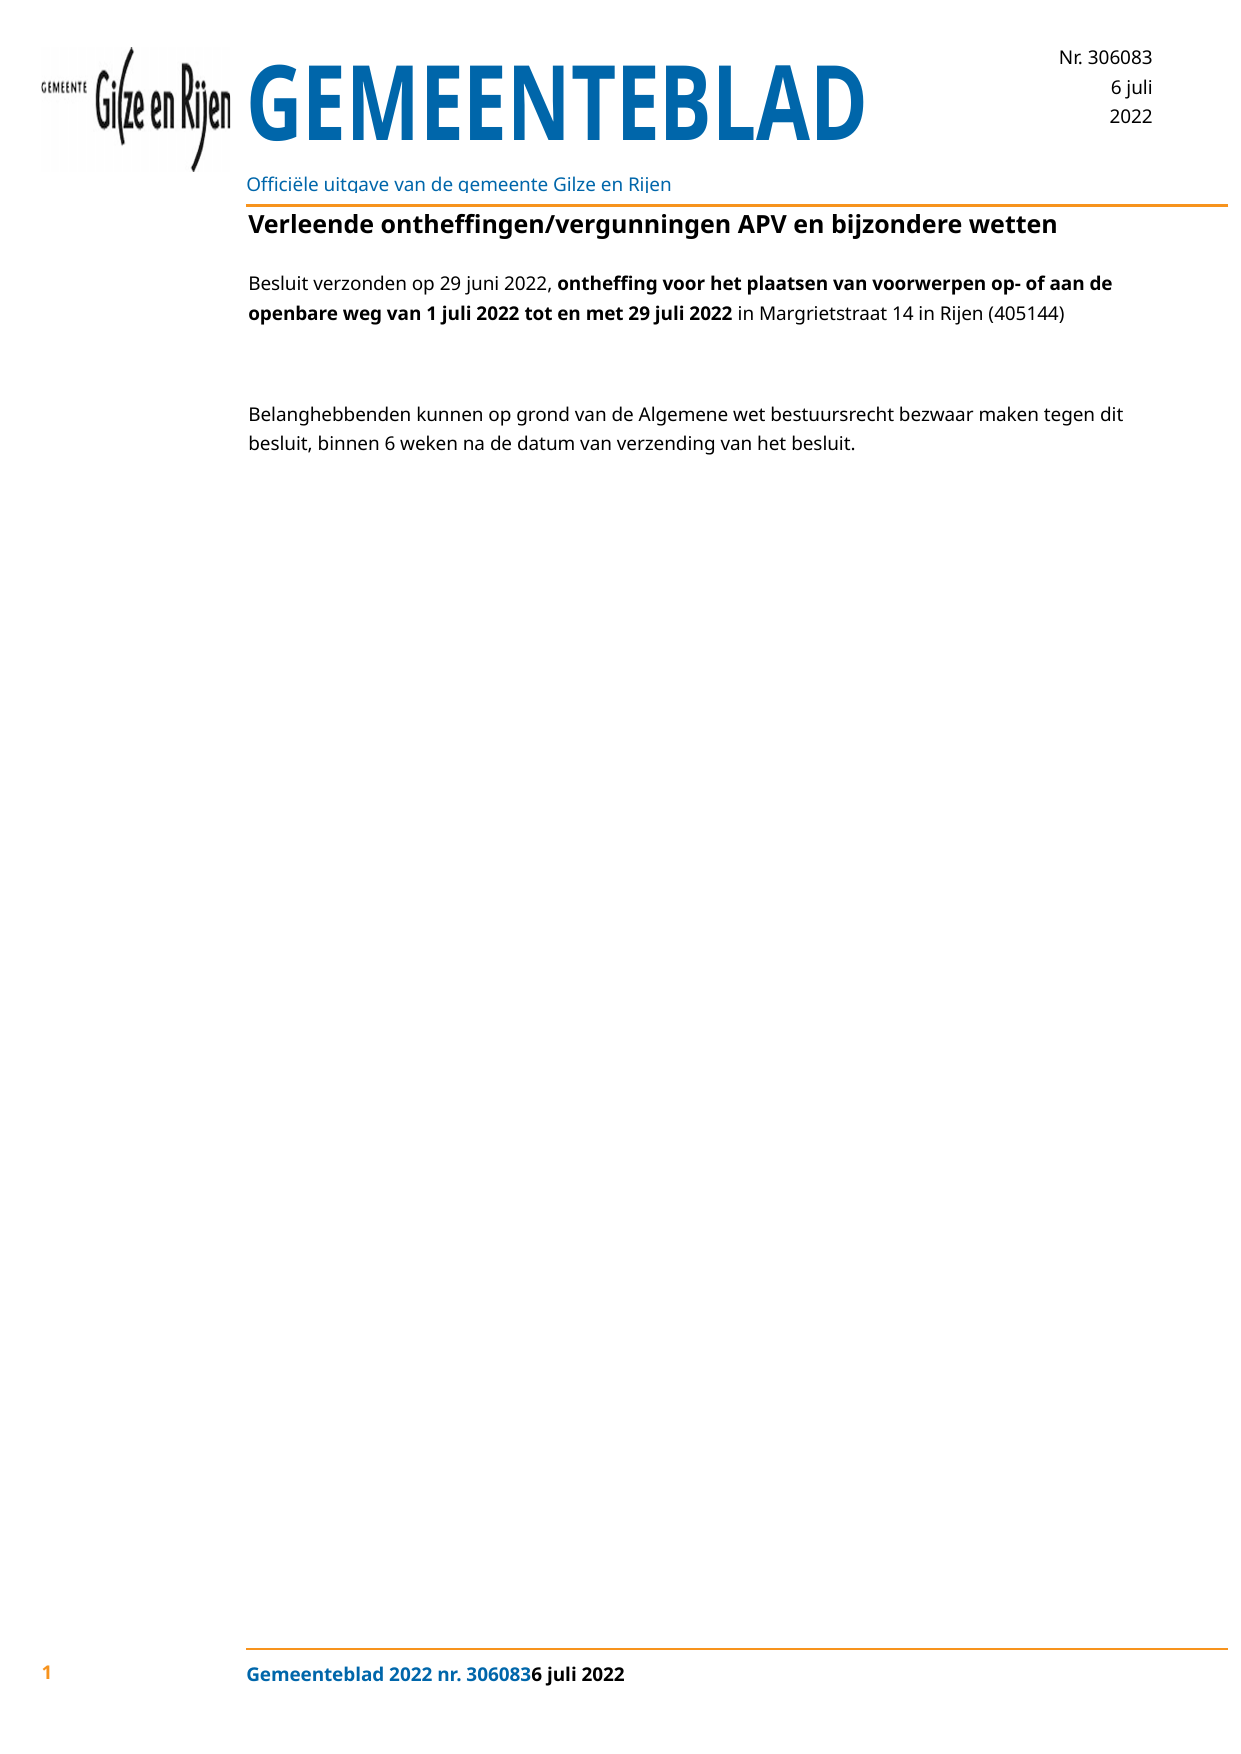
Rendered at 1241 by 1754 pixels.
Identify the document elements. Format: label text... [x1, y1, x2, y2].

picture [41, 47, 231, 172]
text Besluit verzonden op 29 juni 2022, ontheffing voor het plaatsen van voorwerpen op- of aan de openbare weg van 1 juli 2022 tot en met 29 juli 2022 in Margrietstraat 14 in Rijen (405144) [248, 270, 1152, 326]
text Belanghebbenden kunnen op grond van de Algemene wet bestuursrecht bezwaar maken tegen dit besluit, binnen 6 weken na de datum van verzending van het besluit. [248, 401, 1152, 456]
text Verleende ontheffingen/vergunningen APV en bijzondere wetten [248, 207, 1152, 241]
